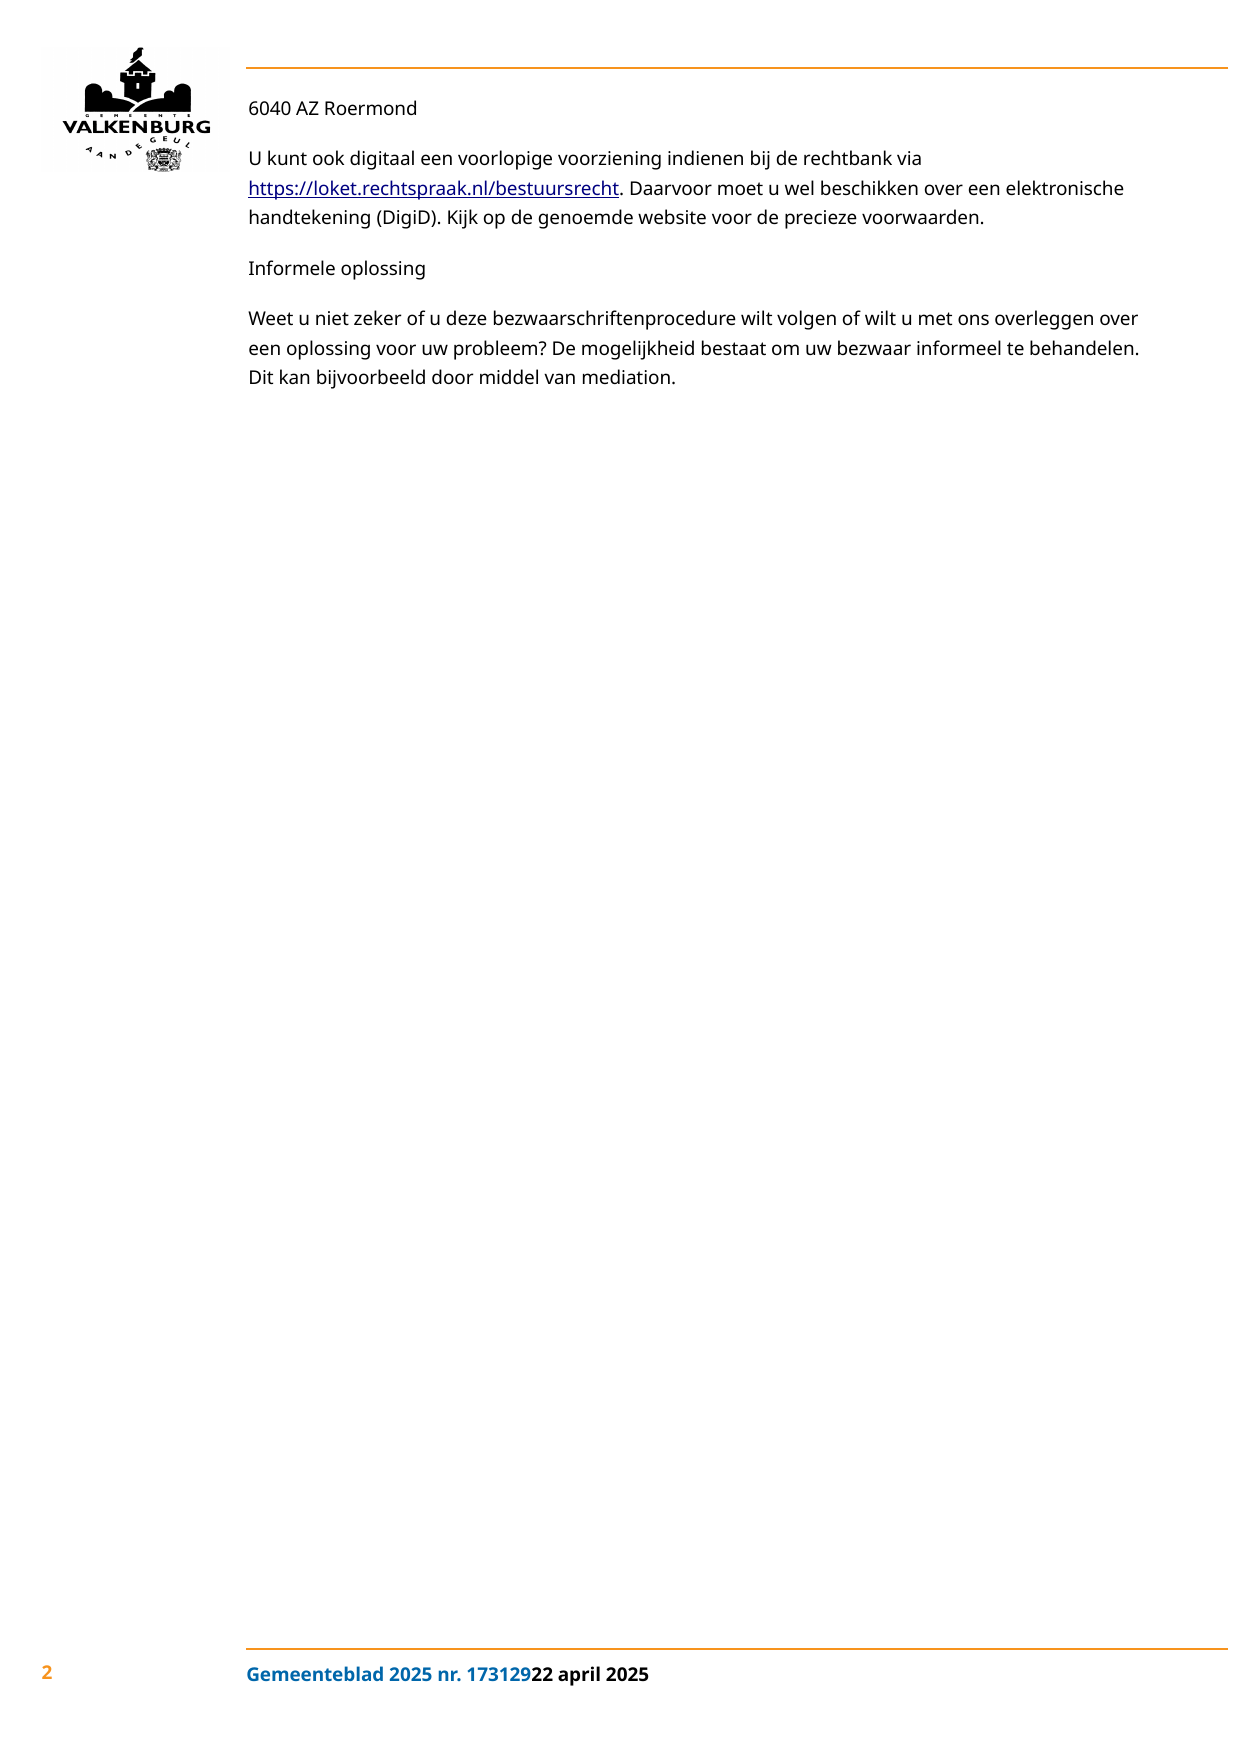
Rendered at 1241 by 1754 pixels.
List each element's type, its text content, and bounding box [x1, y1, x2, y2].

text 6040 AZ Roermond [248, 95, 1152, 121]
text U kunt ook digitaal een voorlopige voorziening indienen bij de rechtbank via https://loket.rechtspraak.nl/bestuursrecht. Daarvoor moet u wel beschikken over een elektronische handtekening (DigiD). Kijk op de genoemde website voor de precieze voorwaarden. [248, 145, 1152, 230]
text Weet u niet zeker of u deze bezwaarschriftenprocedure wilt volgen of wilt u met ons overleggen over een oplossing voor uw probleem? De mogelijkheid bestaat om uw bezwaar informeel te behandelen. Dit kan bijvoorbeeld door middel van mediation. [248, 305, 1152, 390]
picture [41, 47, 231, 172]
text Informele oplossing [248, 255, 1152, 281]
